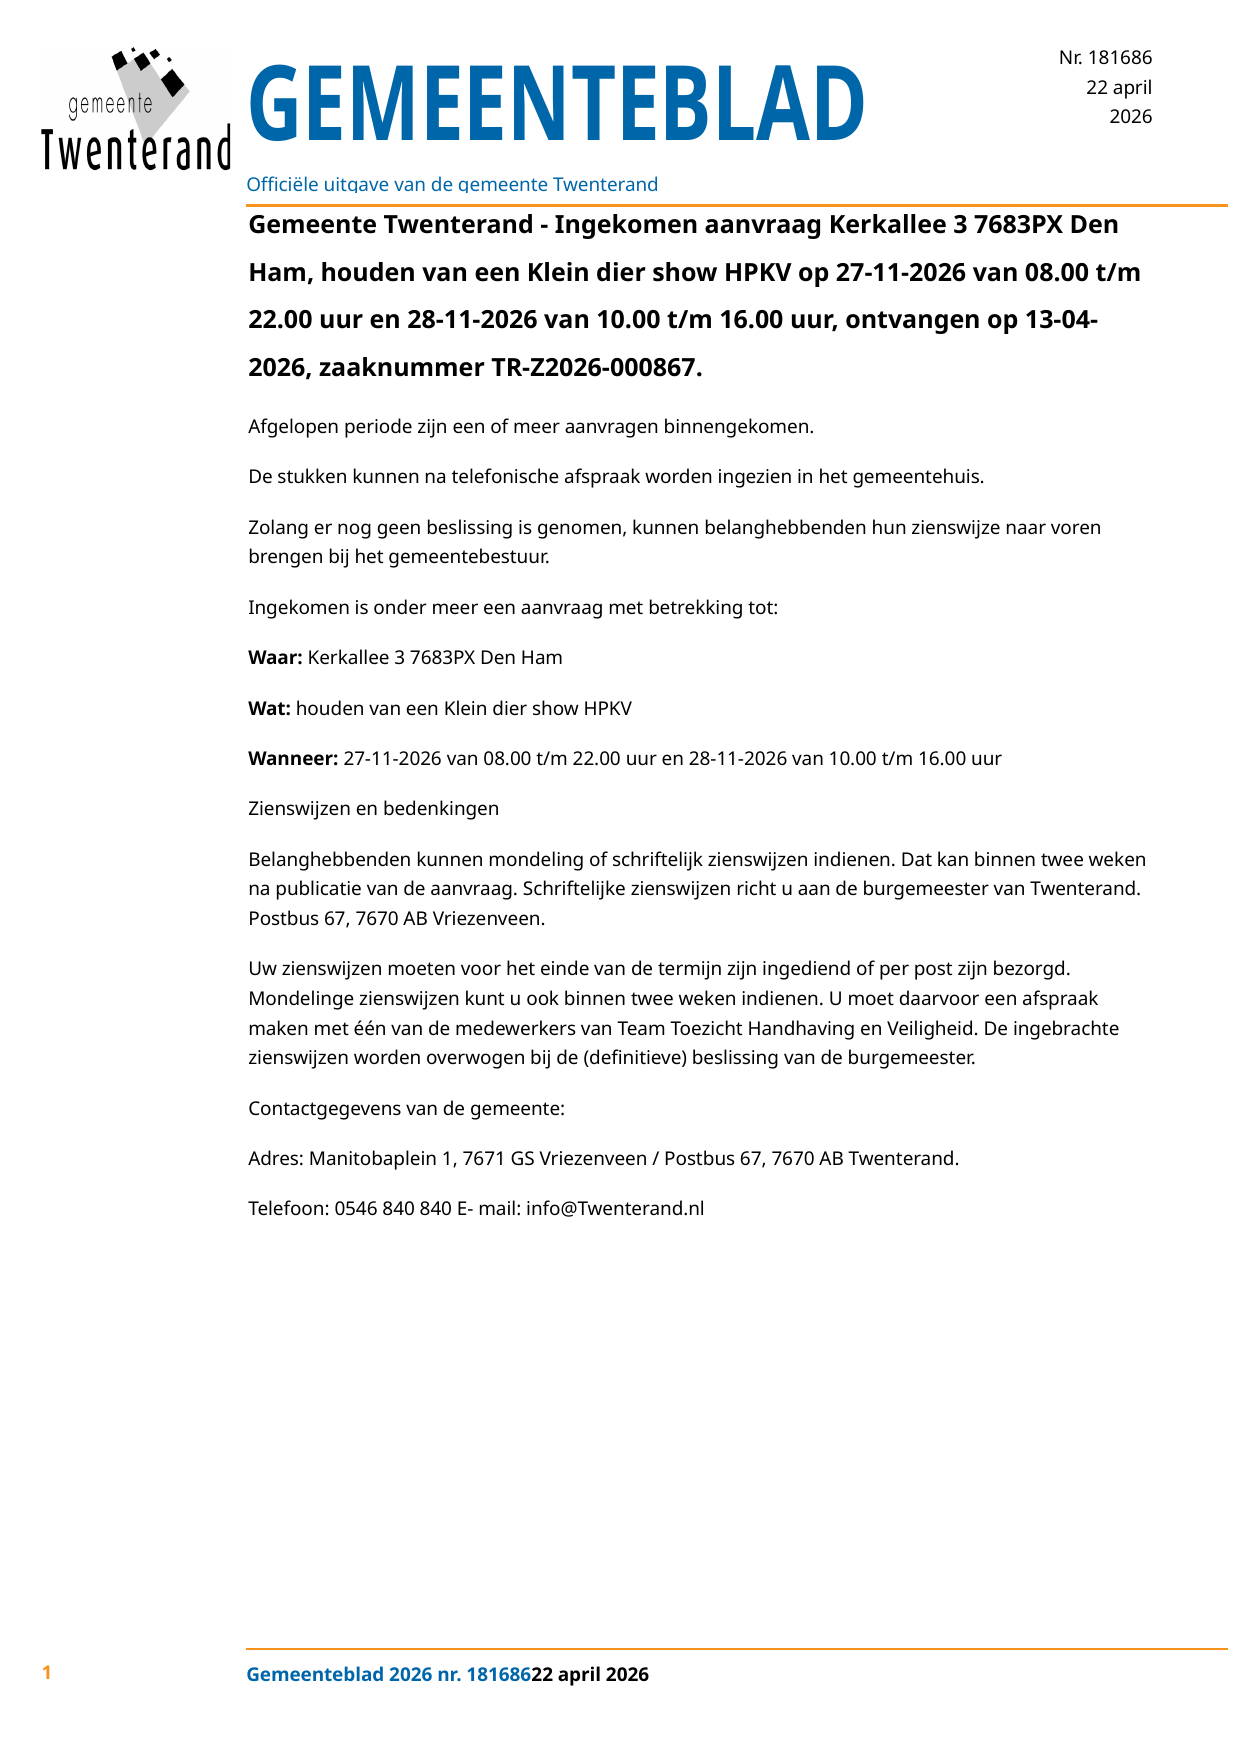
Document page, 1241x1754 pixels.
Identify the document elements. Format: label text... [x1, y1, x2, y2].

text Belanghebbenden kunnen mondeling of schriftelijk zienswijzen indienen. Dat kan binnen twee weken na publicatie van de aanvraag. Schriftelijke zienswijzen richt u aan de burgemeester van Twenterand. Postbus 67, 7670 AB Vriezenveen. [248, 846, 1152, 931]
text Uw zienswijzen moeten voor het einde van de termijn zijn ingediend of per post zijn bezorgd. Mondelinge zienswijzen kunt u ook binnen twee weken indienen. U moet daarvoor een afspraak maken met één van de medewerkers van Team Toezicht Handhaving en Veiligheid. De ingebrachte zienswijzen worden overwogen bij de (definitieve) beslissing van de burgemeester. [248, 956, 1152, 1070]
text Gemeente Twenterand - Ingekomen aanvraag Kerkallee 3 7683PX Den Ham, houden van een Klein dier show HPKV op 27-11-2026 van 08.00 t/m 22.00 uur en 28-11-2026 van 10.00 t/m 16.00 uur, ontvangen op 13-04-2026, zaaknummer TR-Z2026-000867. [248, 207, 1152, 384]
text Telefoon: 0546 840 840 E- mail: info@Twenterand.nl [248, 1196, 1152, 1221]
text Adres: Manitobaplein 1, 7671 GS Vriezenveen / Postbus 67, 7670 AB Twenterand. [248, 1145, 1152, 1171]
text Waar: Kerkallee 3 7683PX Den Ham [248, 644, 1152, 670]
text Wanneer: 27-11-2026 van 08.00 t/m 22.00 uur en 28-11-2026 van 10.00 t/m 16.00 uur [248, 745, 1152, 771]
text Zienswijzen en bedenkingen [248, 796, 1152, 821]
text Contactgegevens van de gemeente: [248, 1095, 1152, 1121]
text De stukken kunnen na telefonische afspraak worden ingezien in het gemeentehuis. [248, 463, 1152, 489]
text Wat: houden van een Klein dier show HPKV [248, 695, 1152, 721]
text Ingekomen is onder meer een aanvraag met betrekking tot: [248, 594, 1152, 620]
picture [41, 47, 231, 172]
text Afgelopen periode zijn een of meer aanvragen binnengekomen. [248, 413, 1152, 439]
text Zolang er nog geen beslissing is genomen, kunnen belanghebbenden hun zienswijze naar voren brengen bij het gemeentebestuur. [248, 514, 1152, 569]
